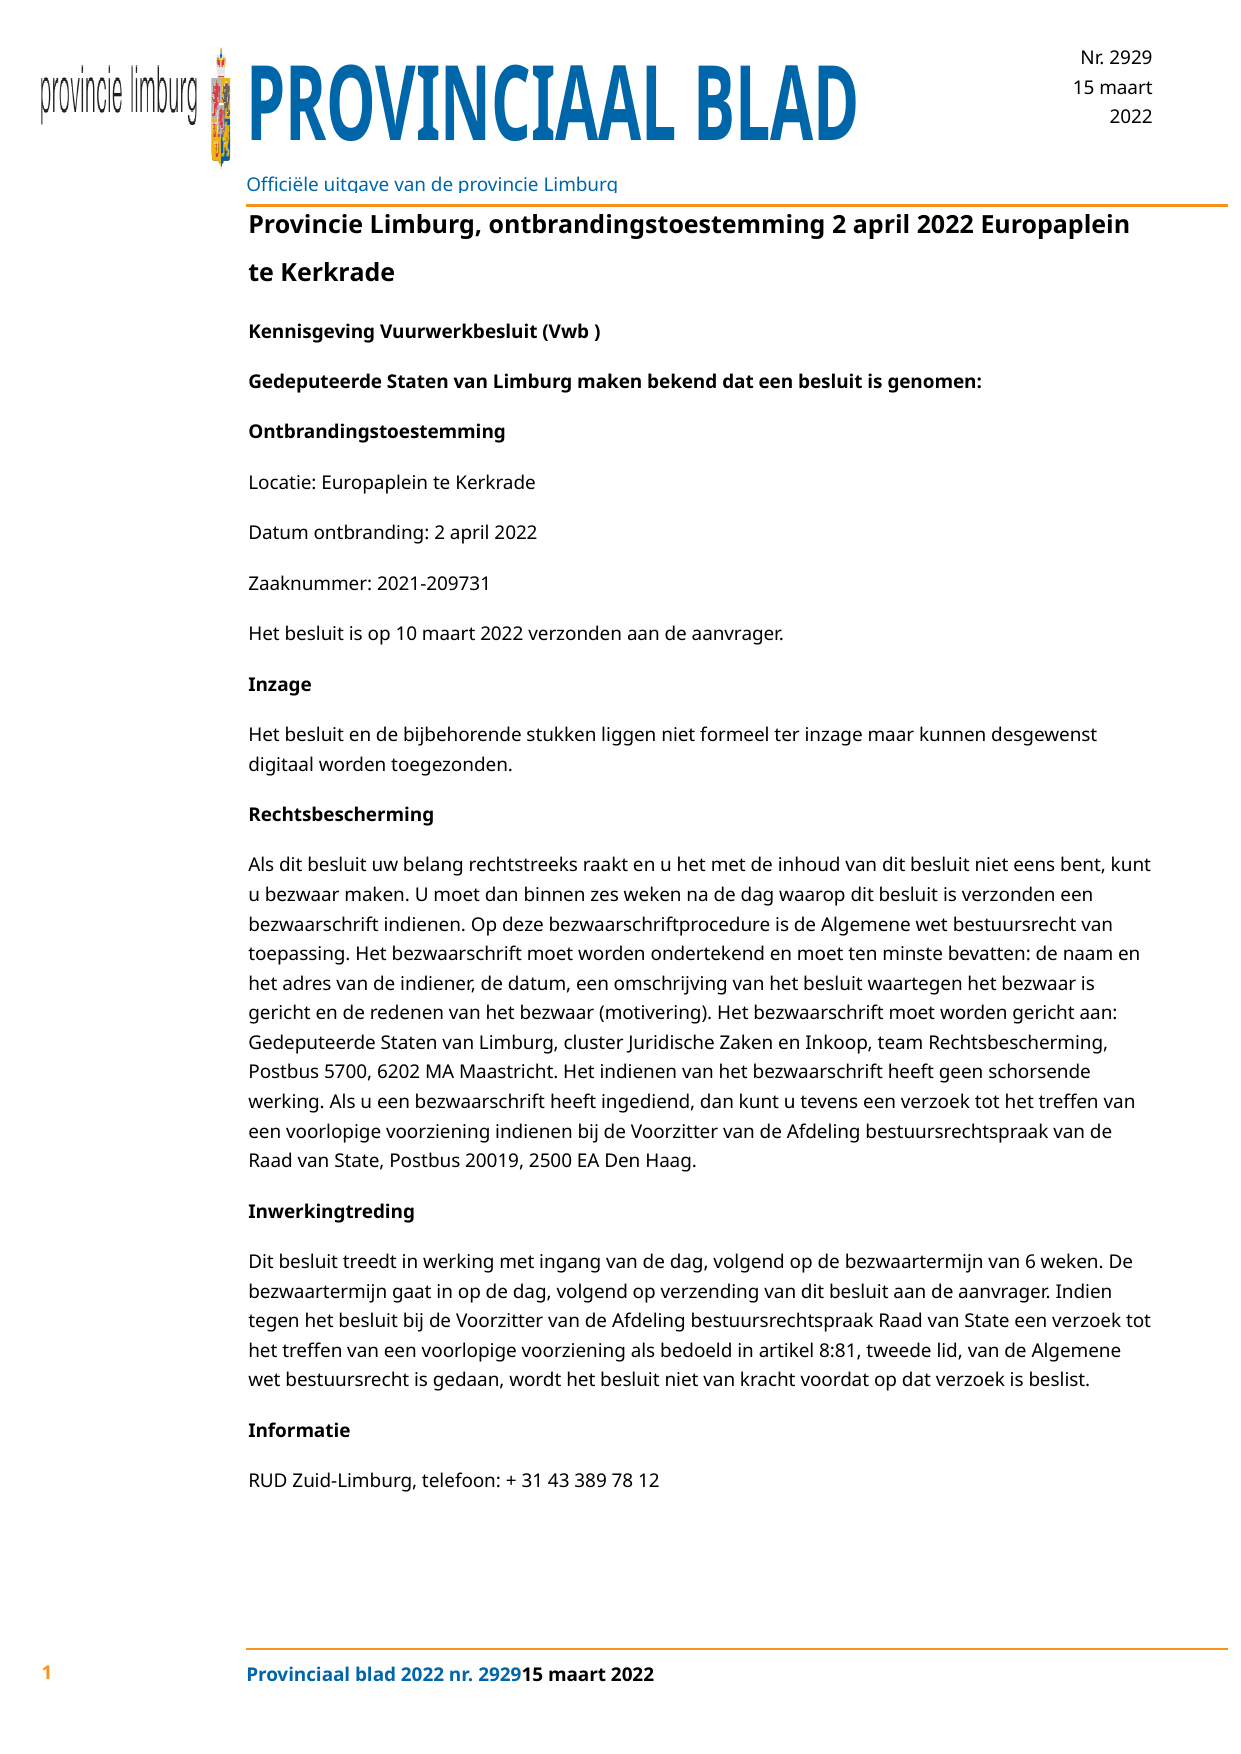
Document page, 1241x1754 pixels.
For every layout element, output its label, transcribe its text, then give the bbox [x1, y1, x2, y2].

text Gedeputeerde Staten van Limburg maken bekend dat een besluit is genomen: [248, 368, 1152, 394]
text Ontbrandingstoestemming [248, 419, 1152, 444]
text Inwerkingtreding [248, 1198, 1152, 1224]
text Kennisgeving Vuurwerkbesluit (Vwb ) [248, 318, 1152, 344]
text Dit besluit treedt in werking met ingang van de dag, volgend op de bezwaartermijn van 6 weken. De bezwaartermijn gaat in op de dag, volgend op verzending van dit besluit aan de aanvrager. Indien tegen het besluit bij de Voorzitter van de Afdeling bestuursrechtspraak Raad van State een verzoek tot het treffen van een voorlopige voorziening als bedoeld in artikel 8:81, tweede lid, van de Algemene wet bestuursrecht is gedaan, wordt het besluit niet van kracht voordat op dat verzoek is beslist. [248, 1248, 1152, 1392]
text Inzage [248, 671, 1152, 697]
text Locatie: Europaplein te Kerkrade [248, 469, 1152, 495]
text Het besluit en de bijbehorende stukken liggen niet formeel ter inzage maar kunnen desgewenst digitaal worden toegezonden. [248, 721, 1152, 777]
text Het besluit is op 10 maart 2022 verzonden aan de aanvrager. [248, 620, 1152, 646]
text Datum ontbranding: 2 april 2022 [248, 519, 1152, 545]
text RUD Zuid-Limburg, telefoon: + 31 43 389 78 12 [248, 1467, 1152, 1493]
text Informatie [248, 1417, 1152, 1443]
text Provincie Limburg, ontbrandingstoestemming 2 april 2022 Europaplein te Kerkrade [248, 207, 1152, 288]
picture [41, 47, 231, 172]
text Zaaknummer: 2021-209731 [248, 570, 1152, 596]
text Rechtsbescherming [248, 801, 1152, 827]
text Als dit besluit uw belang rechtstreeks raakt en u het met de inhoud van dit besluit niet eens bent, kunt u bezwaar maken. U moet dan binnen zes weken na de dag waarop dit besluit is verzonden een bezwaarschrift indienen. Op deze bezwaarschriftprocedure is de Algemene wet bestuursrecht van toepassing. Het bezwaarschrift moet worden ondertekend en moet ten minste bevatten: de naam en het adres van de indiener, de datum, een omschrijving van het besluit waartegen het bezwaar is gericht en de redenen van het bezwaar (motivering). Het bezwaarschrift moet worden gericht aan: Gedeputeerde Staten van Limburg, cluster Juridische Zaken en Inkoop, team Rechtsbescherming, Postbus 5700, 6202 MA Maastricht. Het indienen van het bezwaarschrift heeft geen schorsende werking. Als u een bezwaarschrift heeft ingediend, dan kunt u tevens een verzoek tot het treffen van een voorlopige voorziening indienen bij de Voorzitter van de Afdeling bestuursrechtspraak van de Raad van State, Postbus 20019, 2500 EA Den Haag. [248, 852, 1152, 1173]
